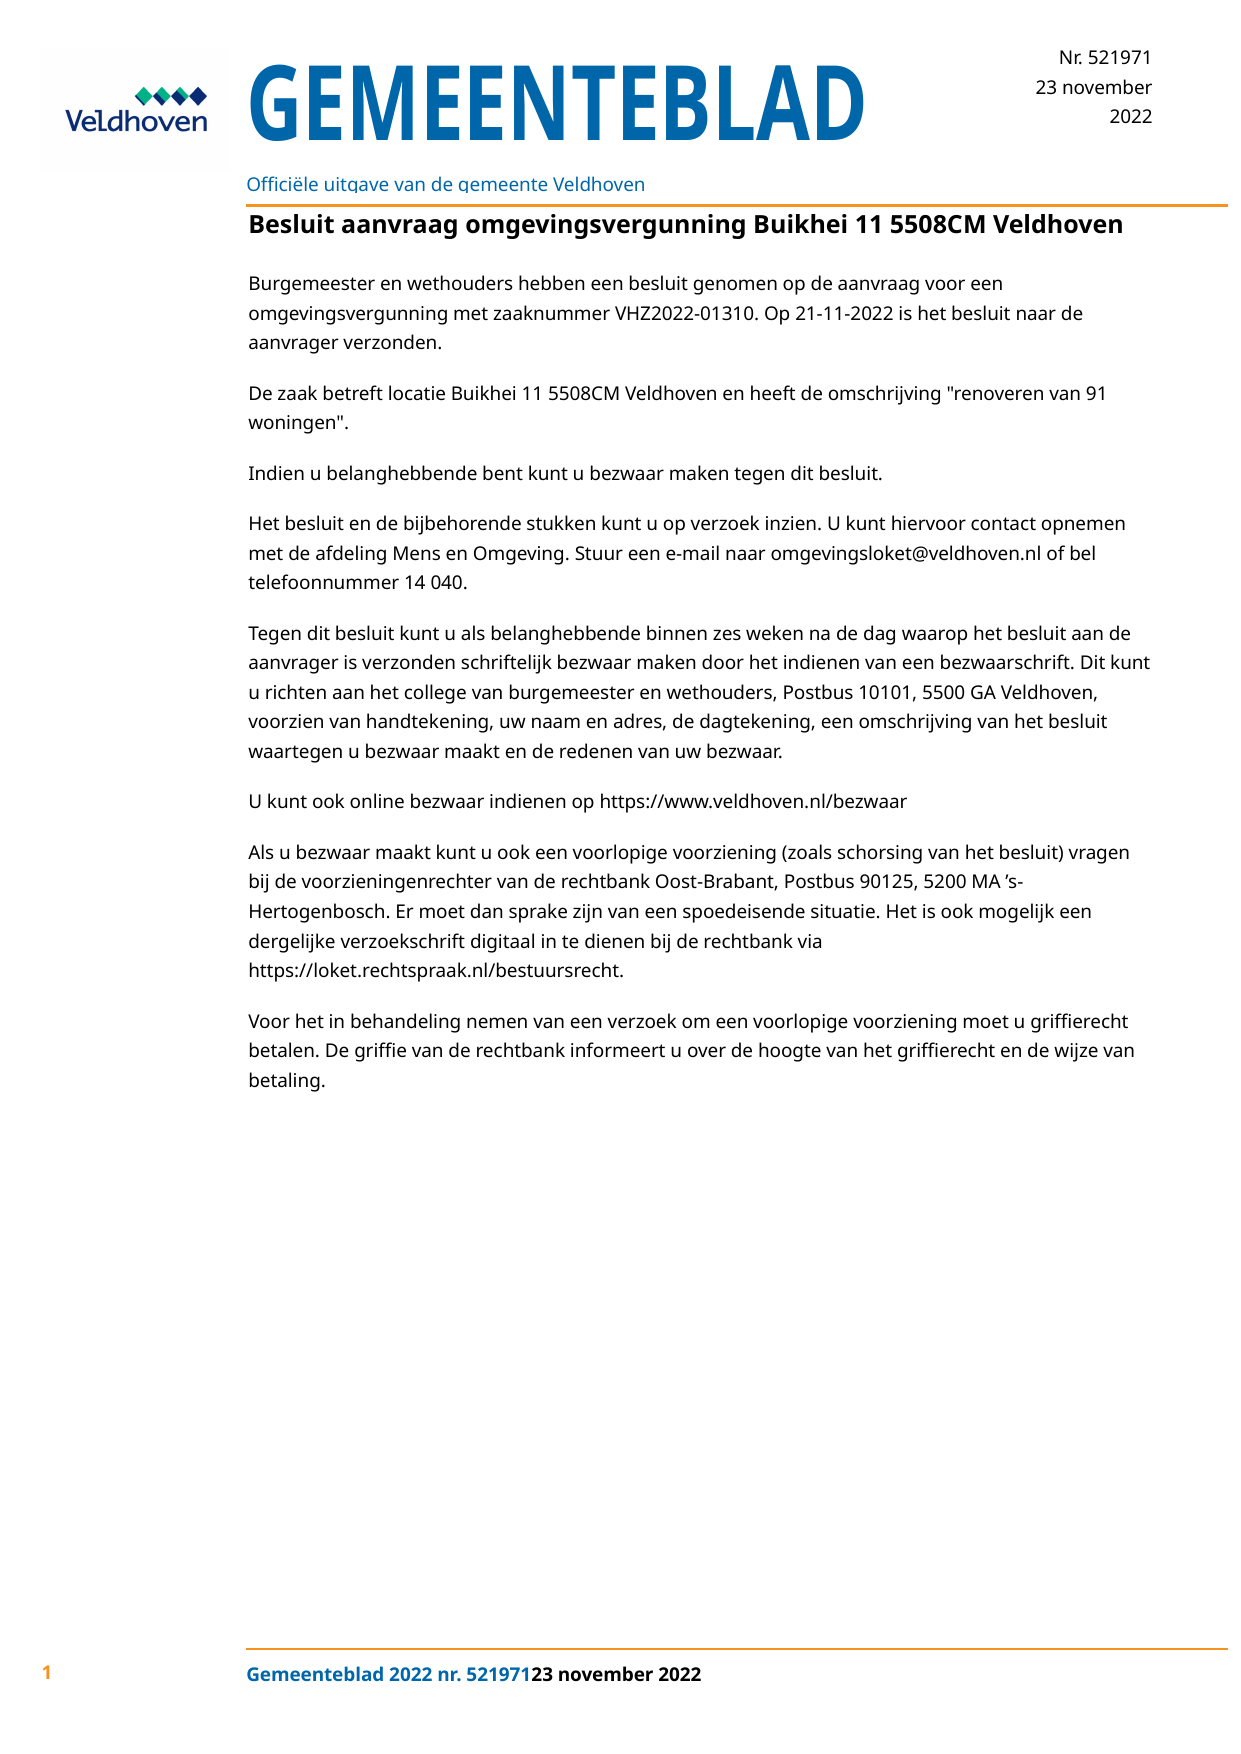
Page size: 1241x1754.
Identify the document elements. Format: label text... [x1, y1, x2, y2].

text Voor het in behandeling nemen van een verzoek om een voorlopige voorziening moet u griffierecht betalen. De griffie van de rechtbank informeert u over de hoogte van het griffierecht en de wijze van betaling. [248, 1008, 1152, 1093]
text De zaak betreft locatie Buikhei 11 5508CM Veldhoven en heeft de omschrijving "renoveren van 91 woningen". [248, 380, 1152, 435]
text Als u bezwaar maakt kunt u ook een voorlopige voorziening (zoals schorsing van het besluit) vragen bij de voorzieningenrechter van de rechtbank Oost-Brabant, Postbus 90125, 5200 MA ’s-Hertogenbosch. Er moet dan sprake zijn van een spoedeisende situatie. Het is ook mogelijk een dergelijke verzoekschrift digitaal in te dienen bij de rechtbank via https://loket.rechtspraak.nl/bestuursrecht. [248, 839, 1152, 983]
text Het besluit en de bijbehorende stukken kunt u op verzoek inzien. U kunt hiervoor contact opnemen met de afdeling Mens en Omgeving. Stuur een e-mail naar omgevingsloket@veldhoven.nl of bel telefoonnummer 14 040. [248, 510, 1152, 595]
text Besluit aanvraag omgevingsvergunning Buikhei 11 5508CM Veldhoven [248, 207, 1152, 241]
picture [41, 47, 231, 172]
text Indien u belanghebbende bent kunt u bezwaar maken tegen dit besluit. [248, 460, 1152, 486]
text U kunt ook online bezwaar indienen op https://www.veldhoven.nl/bezwaar [248, 789, 1152, 814]
text Burgemeester en wethouders hebben een besluit genomen op de aanvraag voor een omgevingsvergunning met zaaknummer VHZ2022-01310. Op 21-11-2022 is het besluit naar de aanvrager verzonden. [248, 270, 1152, 355]
text Tegen dit besluit kunt u als belanghebbende binnen zes weken na de dag waarop het besluit aan de aanvrager is verzonden schriftelijk bezwaar maken door het indienen van een bezwaarschrift. Dit kunt u richten aan het college van burgemeester en wethouders, Postbus 10101, 5500 GA Veldhoven, voorzien van handtekening, uw naam en adres, de dagtekening, een omschrijving van het besluit waartegen u bezwaar maakt en de redenen van uw bezwaar. [248, 620, 1152, 764]
